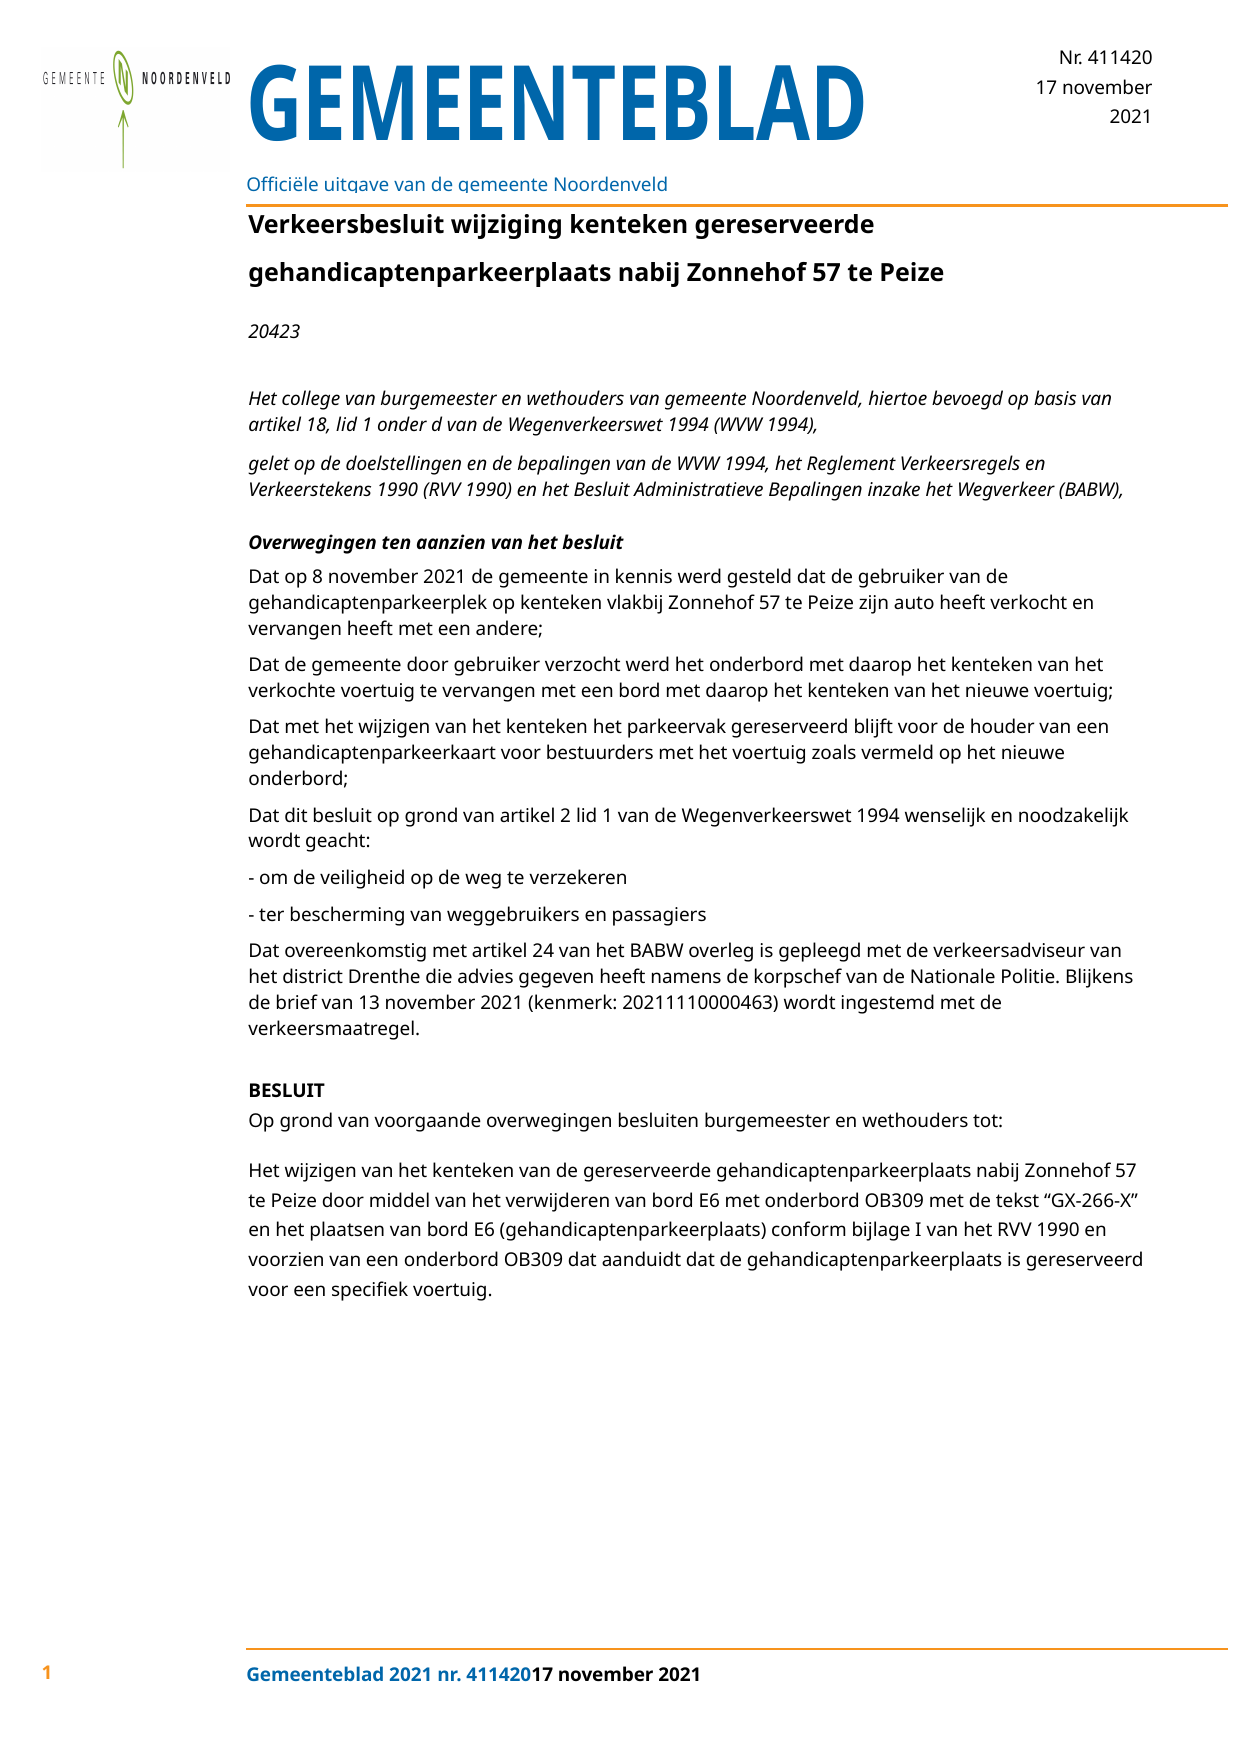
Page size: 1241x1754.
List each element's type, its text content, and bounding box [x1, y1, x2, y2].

text - ter bescherming van weggebruikers en passagiers [248, 901, 1152, 927]
picture [41, 47, 231, 172]
text Dat met het wijzigen van het kenteken het parkeervak gereserveerd blijft voor de houder van een gehandicaptenparkeerkaart voor bestuurders met het voertuig zoals vermeld op het nieuwe onderbord; [248, 714, 1152, 791]
text BESLUIT [248, 1077, 1152, 1103]
text - om de veiligheid op de weg te verzekeren [248, 864, 1152, 890]
text Op grond van voorgaande overwegingen besluiten burgemeester en wethouders tot: [248, 1107, 1152, 1133]
text Dat de gemeente door gebruiker verzocht werd het onderbord met daarop het kenteken van het verkochte voertuig te vervangen met een bord met daarop het kenteken van het nieuwe voertuig; [248, 651, 1152, 703]
text Dat dit besluit op grond van artikel 2 lid 1 van de Wegenverkeerswet 1994 wenselijk en noodzakelijk wordt geacht: [248, 802, 1152, 853]
text Dat overeenkomstig met artikel 24 van het BABW overleg is gepleegd met de verkeersadviseur van het district Drenthe die advies gegeven heeft namens de korpschef van de Nationale Politie. Blijkens de brief van 13 november 2021 (kenmerk: 20211110000463) wordt ingestemd met de verkeersmaatregel. [248, 938, 1152, 1041]
text Overwegingen ten aanzien van het besluit [248, 529, 1152, 555]
text Het wijzigen van het kenteken van de gereserveerde gehandicaptenparkeerplaats nabij Zonnehof 57 te Peize door middel van het verwijderen van bord E6 met onderbord OB309 met de tekst “GX-266-X” en het plaatsen van bord E6 (gehandicaptenparkeerplaats) conform bijlage I van het RVV 1990 en voorzien van een onderbord OB309 dat aanduidt dat de gehandicaptenparkeerplaats is gereserveerd voor een specifiek voertuig. [248, 1157, 1152, 1302]
text gelet op de doelstellingen en de bepalingen van de WVW 1994, het Reglement Verkeersregels en Verkeerstekens 1990 (RVV 1990) en het Besluit Administratieve Bepalingen inzake het Wegverkeer (BABW), [248, 451, 1152, 502]
text 20423 [248, 318, 1152, 344]
text Verkeersbesluit wijziging kenteken gereserveerde gehandicaptenparkeerplaats nabij Zonnehof 57 te Peize [248, 207, 1152, 288]
text Het college van burgemeester en wethouders van gemeente Noordenveld, hiertoe bevoegd op basis van artikel 18, lid 1 onder d van de Wegenverkeerswet 1994 (WVW 1994), [248, 386, 1152, 437]
text Dat op 8 november 2021 de gemeente in kennis werd gesteld dat de gebruiker van de gehandicaptenparkeerplek op kenteken vlakbij Zonnehof 57 te Peize zijn auto heeft verkocht en vervangen heeft met een andere; [248, 563, 1152, 640]
